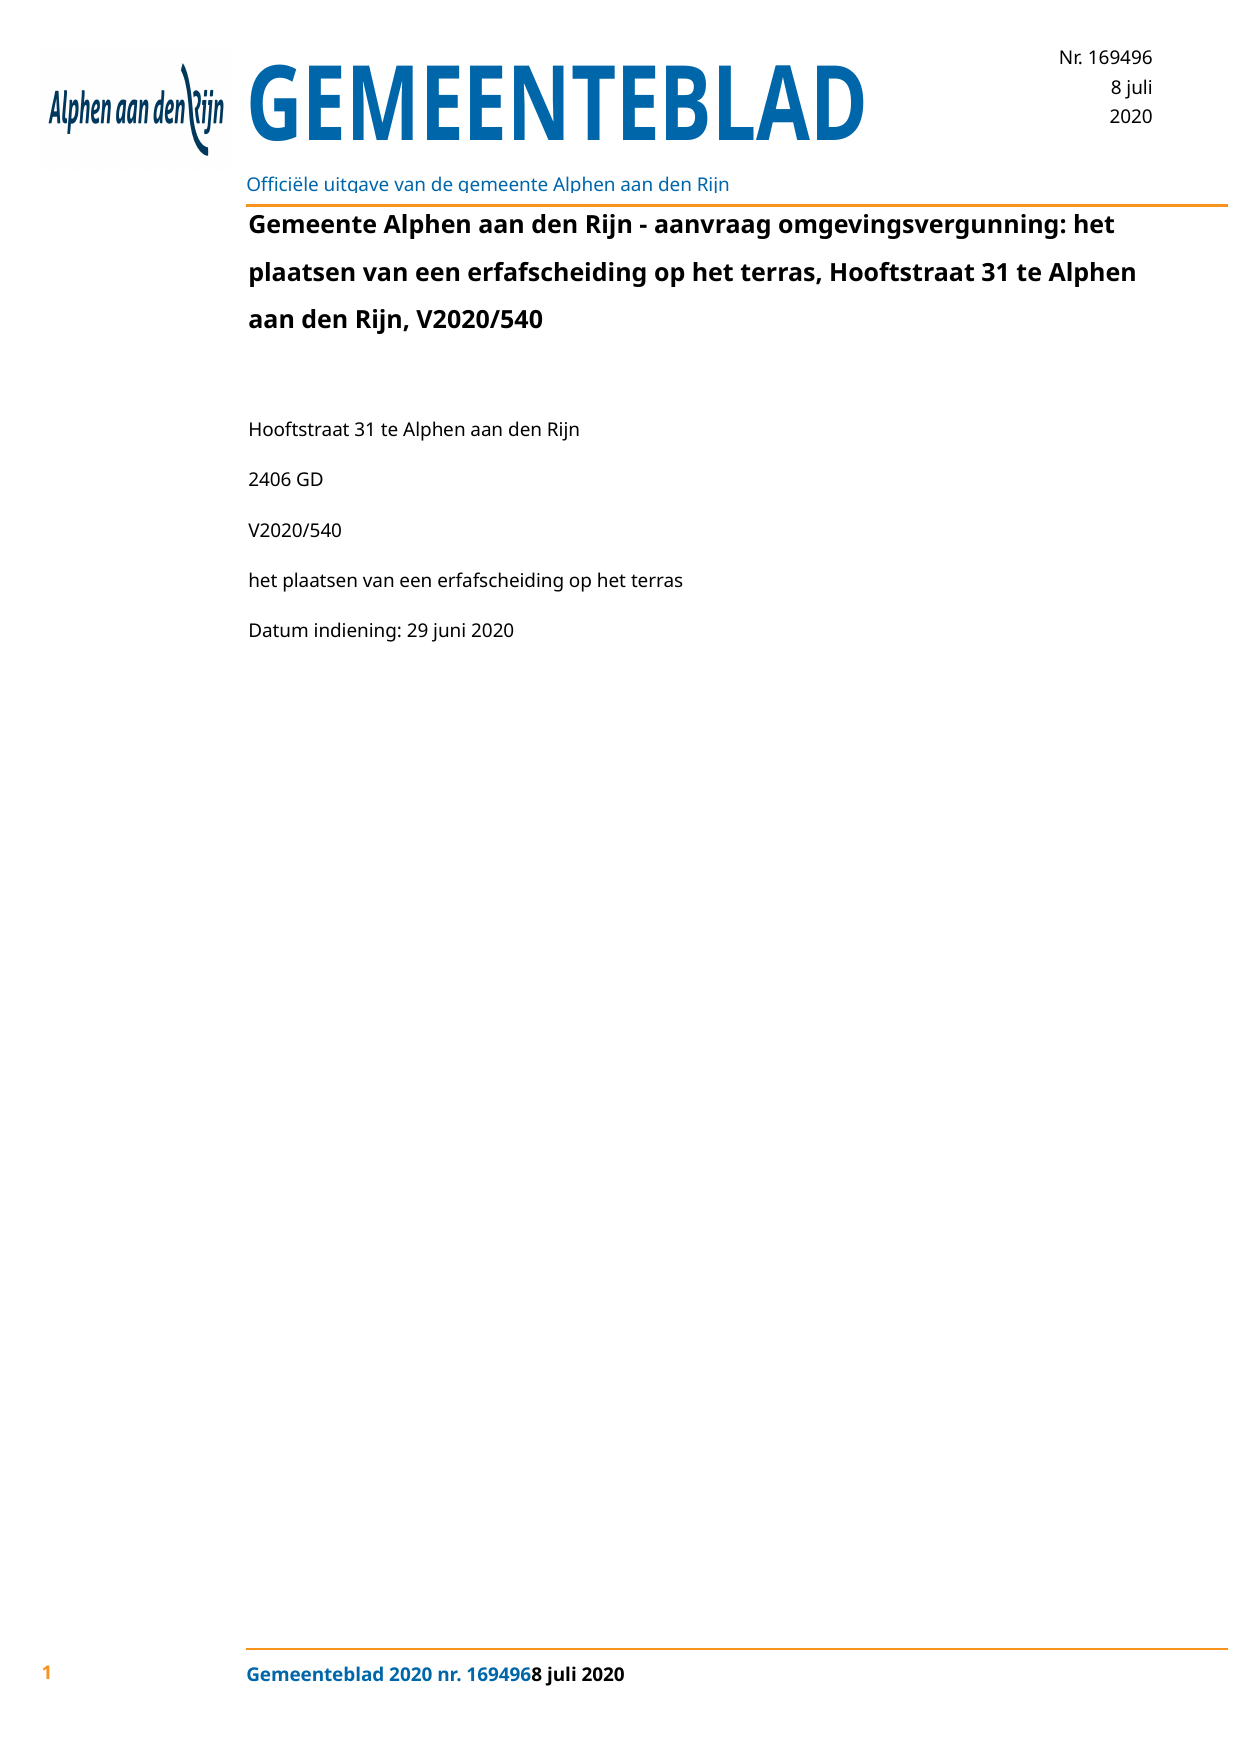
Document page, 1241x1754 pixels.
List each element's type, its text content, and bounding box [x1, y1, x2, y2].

picture [41, 47, 231, 172]
text het plaatsen van een erfafscheiding op het terras [248, 567, 1152, 593]
text Gemeente Alphen aan den Rijn - aanvraag omgevingsvergunning: het plaatsen van een erfafscheiding op het terras, Hooftstraat 31 te Alphen aan den Rijn, V2020/540 [248, 207, 1152, 336]
text V2020/540 [248, 517, 1152, 542]
text 2406 GD [248, 466, 1152, 492]
text Datum indiening: 29 juni 2020 [248, 618, 1152, 643]
text Hooftstraat 31 te Alphen aan den Rijn [248, 416, 1152, 442]
